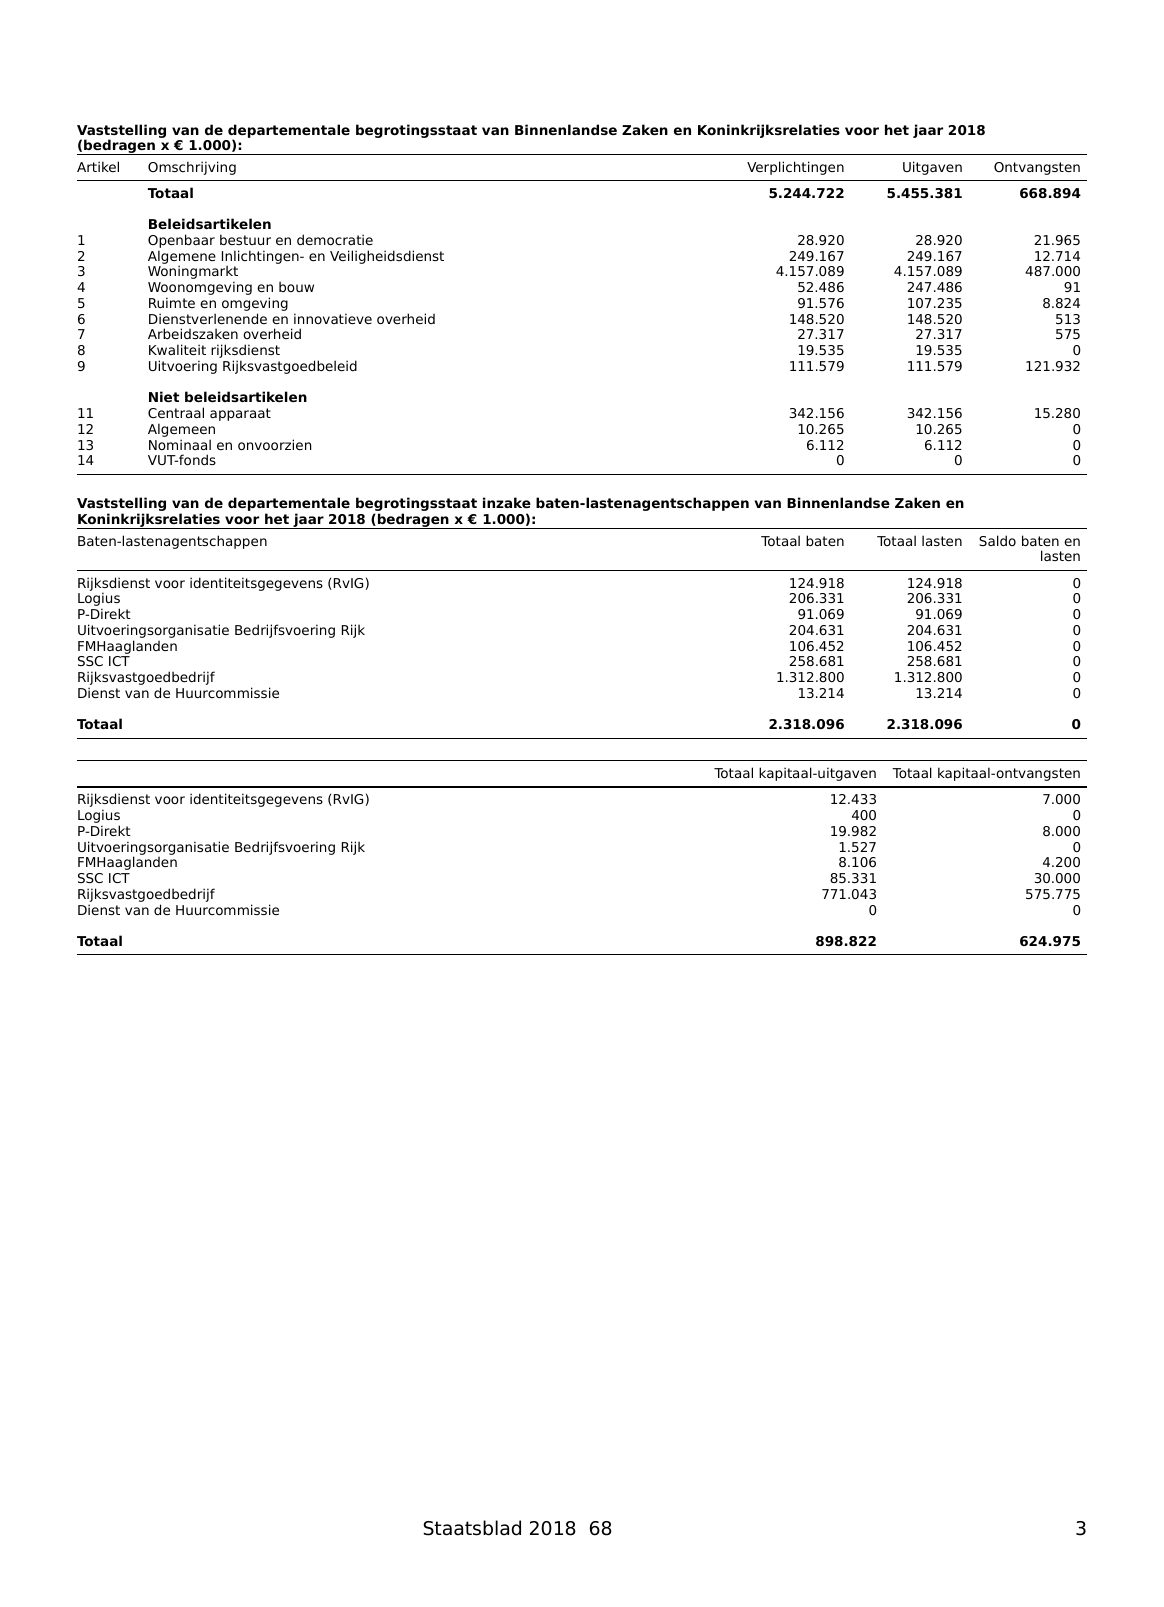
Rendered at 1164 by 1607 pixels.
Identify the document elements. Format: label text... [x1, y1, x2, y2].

table_cell 13 [77, 437, 142, 453]
table_header Vaststelling van de departementale begrotingsstaat inzake baten-lastenagentschappen van Binnenlandse Zaken en Koninkrijksrelaties voor het jaar 2018 (bedragen x € 1.000): [77, 496, 1087, 528]
table_cell 21.965 [969, 233, 1087, 248]
table_cell 487.000 [969, 264, 1087, 280]
table_header Vaststelling van de departementale begrotingsstaat van Binnenlandse Zaken en Koninkrijksrelaties voor het jaar 2018 (bedragen x € 1.000): [77, 122, 1087, 154]
table_cell Niet beleidsartikelen [142, 390, 703, 406]
table_cell Totaal [142, 181, 703, 201]
table_cell Baten-lastenagentschappen [77, 529, 703, 570]
table_cell 258.681 [850, 654, 968, 670]
table_cell SSC ICT [77, 871, 679, 887]
table_cell 258.681 [703, 654, 850, 670]
table_cell [77, 918, 679, 934]
table_cell 106.452 [703, 638, 850, 654]
table_cell 106.452 [850, 638, 968, 654]
table_cell 91.069 [703, 607, 850, 623]
table_cell 206.331 [703, 591, 850, 607]
table_cell [77, 390, 142, 406]
table_cell [969, 390, 1087, 406]
table_cell [77, 201, 142, 217]
table_cell 0 [679, 902, 883, 918]
table_cell [703, 201, 850, 217]
table_cell Dienstverlenende en innovatieve overheid [142, 311, 703, 327]
table_header [77, 761, 679, 786]
table_cell 668.894 [969, 181, 1087, 201]
table_cell 0 [969, 717, 1087, 737]
table_cell Centraal apparaat [142, 406, 703, 422]
table_cell [969, 217, 1087, 233]
table_cell 4.157.089 [850, 264, 968, 280]
table_cell 30.000 [883, 871, 1087, 887]
table_cell Dienst van de Huurcommissie [77, 686, 703, 701]
table_cell 12.714 [969, 249, 1087, 264]
table_cell Openbaar bestuur en democratie [142, 233, 703, 248]
table_cell Nominaal en onvoorzien [142, 437, 703, 453]
table_cell 0 [969, 343, 1087, 359]
table_cell Totaal [77, 717, 703, 737]
table_cell 771.043 [679, 887, 883, 902]
table_cell 0 [969, 670, 1087, 686]
table_cell 0 [969, 453, 1087, 473]
table_cell Logius [77, 808, 679, 824]
table_cell 0 [969, 422, 1087, 437]
table_cell [142, 201, 703, 217]
table_cell Logius [77, 591, 703, 607]
table_cell Uitgaven [850, 155, 968, 180]
table_cell 1 [77, 233, 142, 248]
table_cell VUT-fonds [142, 453, 703, 473]
table_cell Arbeidszaken overheid [142, 327, 703, 343]
table_cell Algemene Inlichtingen- en Veiligheidsdienst [142, 249, 703, 264]
table_cell 4.157.089 [703, 264, 850, 280]
table_cell Saldo baten en lasten [969, 529, 1087, 570]
table_cell [142, 374, 703, 390]
table_cell Woningmarkt [142, 264, 703, 280]
table_cell 52.486 [703, 280, 850, 296]
table_cell 206.331 [850, 591, 968, 607]
table_cell Woonomgeving en bouw [142, 280, 703, 296]
table_cell 10.265 [703, 422, 850, 437]
table_cell 27.317 [703, 327, 850, 343]
table_cell 0 [969, 638, 1087, 654]
table_cell Rijksvastgoedbedrijf [77, 670, 703, 686]
table_cell 5 [77, 296, 142, 311]
table_cell 4.200 [883, 855, 1087, 871]
table_cell [850, 701, 968, 717]
table_cell 15.280 [969, 406, 1087, 422]
table_cell 513 [969, 311, 1087, 327]
table_cell 342.156 [850, 406, 968, 422]
table_cell [77, 701, 703, 717]
table_cell [969, 701, 1087, 717]
table_cell [969, 374, 1087, 390]
table_cell 85.331 [679, 871, 883, 887]
table_cell 204.631 [850, 623, 968, 638]
table_cell 249.167 [703, 249, 850, 264]
table_cell [77, 181, 142, 201]
table_cell SSC ICT [77, 654, 703, 670]
table_cell Beleidsartikelen [142, 217, 703, 233]
table_cell 0 [969, 654, 1087, 670]
table_cell 91 [969, 280, 1087, 296]
table_cell Rijksdienst voor identiteitsgegevens (RvIG) [77, 788, 679, 808]
table_cell Algemeen [142, 422, 703, 437]
table_cell 204.631 [703, 623, 850, 638]
table_cell 8.106 [679, 855, 883, 871]
table_cell Uitvoeringsorganisatie Bedrijfsvoering Rijk [77, 839, 679, 855]
table_cell 12.433 [679, 788, 883, 808]
table_cell [703, 701, 850, 717]
table_cell P-Direkt [77, 607, 703, 623]
table_cell Totaal baten [703, 529, 850, 570]
table_cell 0 [850, 453, 968, 473]
table_cell [850, 374, 968, 390]
table_cell 575 [969, 327, 1087, 343]
table_cell 247.486 [850, 280, 968, 296]
table_cell 19.982 [679, 824, 883, 839]
table_cell 5.455.381 [850, 181, 968, 201]
table_cell 0 [883, 808, 1087, 824]
table_cell 6.112 [703, 437, 850, 453]
table_cell 107.235 [850, 296, 968, 311]
table_cell 19.535 [703, 343, 850, 359]
table_cell 27.317 [850, 327, 968, 343]
table_cell 9 [77, 359, 142, 374]
table_cell Dienst van de Huurcommissie [77, 902, 679, 918]
table_cell [850, 390, 968, 406]
table_cell [77, 217, 142, 233]
table_cell 8.824 [969, 296, 1087, 311]
table_cell 28.920 [850, 233, 968, 248]
table_cell 898.822 [679, 934, 883, 954]
table_header Totaal kapitaal-ontvangsten [883, 761, 1087, 786]
table_cell Totaal [77, 934, 679, 954]
table_cell Kwaliteit rijksdienst [142, 343, 703, 359]
table_cell 6 [77, 311, 142, 327]
table_cell 2 [77, 249, 142, 264]
table_cell 8.000 [883, 824, 1087, 839]
table_cell 2.318.096 [703, 717, 850, 737]
table_cell 11 [77, 406, 142, 422]
table_cell [850, 201, 968, 217]
table_cell Omschrijving [142, 155, 703, 180]
table_header Totaal kapitaal-uitgaven [679, 761, 883, 786]
table_cell 111.579 [850, 359, 968, 374]
table_cell Totaal lasten [850, 529, 968, 570]
table_cell 148.520 [703, 311, 850, 327]
table_cell 1.312.800 [703, 670, 850, 686]
table_cell 3 [77, 264, 142, 280]
table_cell 0 [969, 571, 1087, 591]
table_cell 6.112 [850, 437, 968, 453]
table_cell P-Direkt [77, 824, 679, 839]
table_cell [703, 390, 850, 406]
table_cell 5.244.722 [703, 181, 850, 201]
table_cell 111.579 [703, 359, 850, 374]
table_cell 575.775 [883, 887, 1087, 902]
table_cell 91.576 [703, 296, 850, 311]
table_cell 2.318.096 [850, 717, 968, 737]
table_cell 8 [77, 343, 142, 359]
table_cell 121.932 [969, 359, 1087, 374]
table_cell 0 [969, 437, 1087, 453]
table_cell 0 [969, 591, 1087, 607]
table_cell 13.214 [703, 686, 850, 701]
table_cell 400 [679, 808, 883, 824]
table_cell 1.312.800 [850, 670, 968, 686]
table_cell [703, 217, 850, 233]
table_cell 12 [77, 422, 142, 437]
table_cell Ruimte en omgeving [142, 296, 703, 311]
table_cell 0 [969, 607, 1087, 623]
table_cell 0 [883, 902, 1087, 918]
table_cell 28.920 [703, 233, 850, 248]
table_cell 4 [77, 280, 142, 296]
table_cell 19.535 [850, 343, 968, 359]
table_cell [883, 918, 1087, 934]
table_cell 148.520 [850, 311, 968, 327]
table_cell Uitvoering Rijksvastgoedbeleid [142, 359, 703, 374]
table_cell Ontvangsten [969, 155, 1087, 180]
table_cell [969, 201, 1087, 217]
table_cell [679, 918, 883, 934]
table_cell 124.918 [703, 571, 850, 591]
table_cell Rijksdienst voor identiteitsgegevens (RvIG) [77, 571, 703, 591]
table_cell 7.000 [883, 788, 1087, 808]
table_cell 7 [77, 327, 142, 343]
table_cell FMHaaglanden [77, 638, 703, 654]
table_cell [850, 217, 968, 233]
table_cell 0 [969, 623, 1087, 638]
table_cell 124.918 [850, 571, 968, 591]
table_cell 342.156 [703, 406, 850, 422]
table_cell 0 [883, 839, 1087, 855]
table_cell Rijksvastgoedbedrijf [77, 887, 679, 902]
table_cell 0 [703, 453, 850, 473]
table_cell Uitvoeringsorganisatie Bedrijfsvoering Rijk [77, 623, 703, 638]
table_cell Artikel [77, 155, 142, 180]
table_cell 91.069 [850, 607, 968, 623]
table_cell 14 [77, 453, 142, 473]
table_cell [77, 374, 142, 390]
table_cell 624.975 [883, 934, 1087, 954]
table_cell 249.167 [850, 249, 968, 264]
table_cell 10.265 [850, 422, 968, 437]
table_cell 0 [969, 686, 1087, 701]
table_cell FMHaaglanden [77, 855, 679, 871]
table_cell 1.527 [679, 839, 883, 855]
table_cell [703, 374, 850, 390]
table_cell Verplichtingen [703, 155, 850, 180]
table_cell 13.214 [850, 686, 968, 701]
